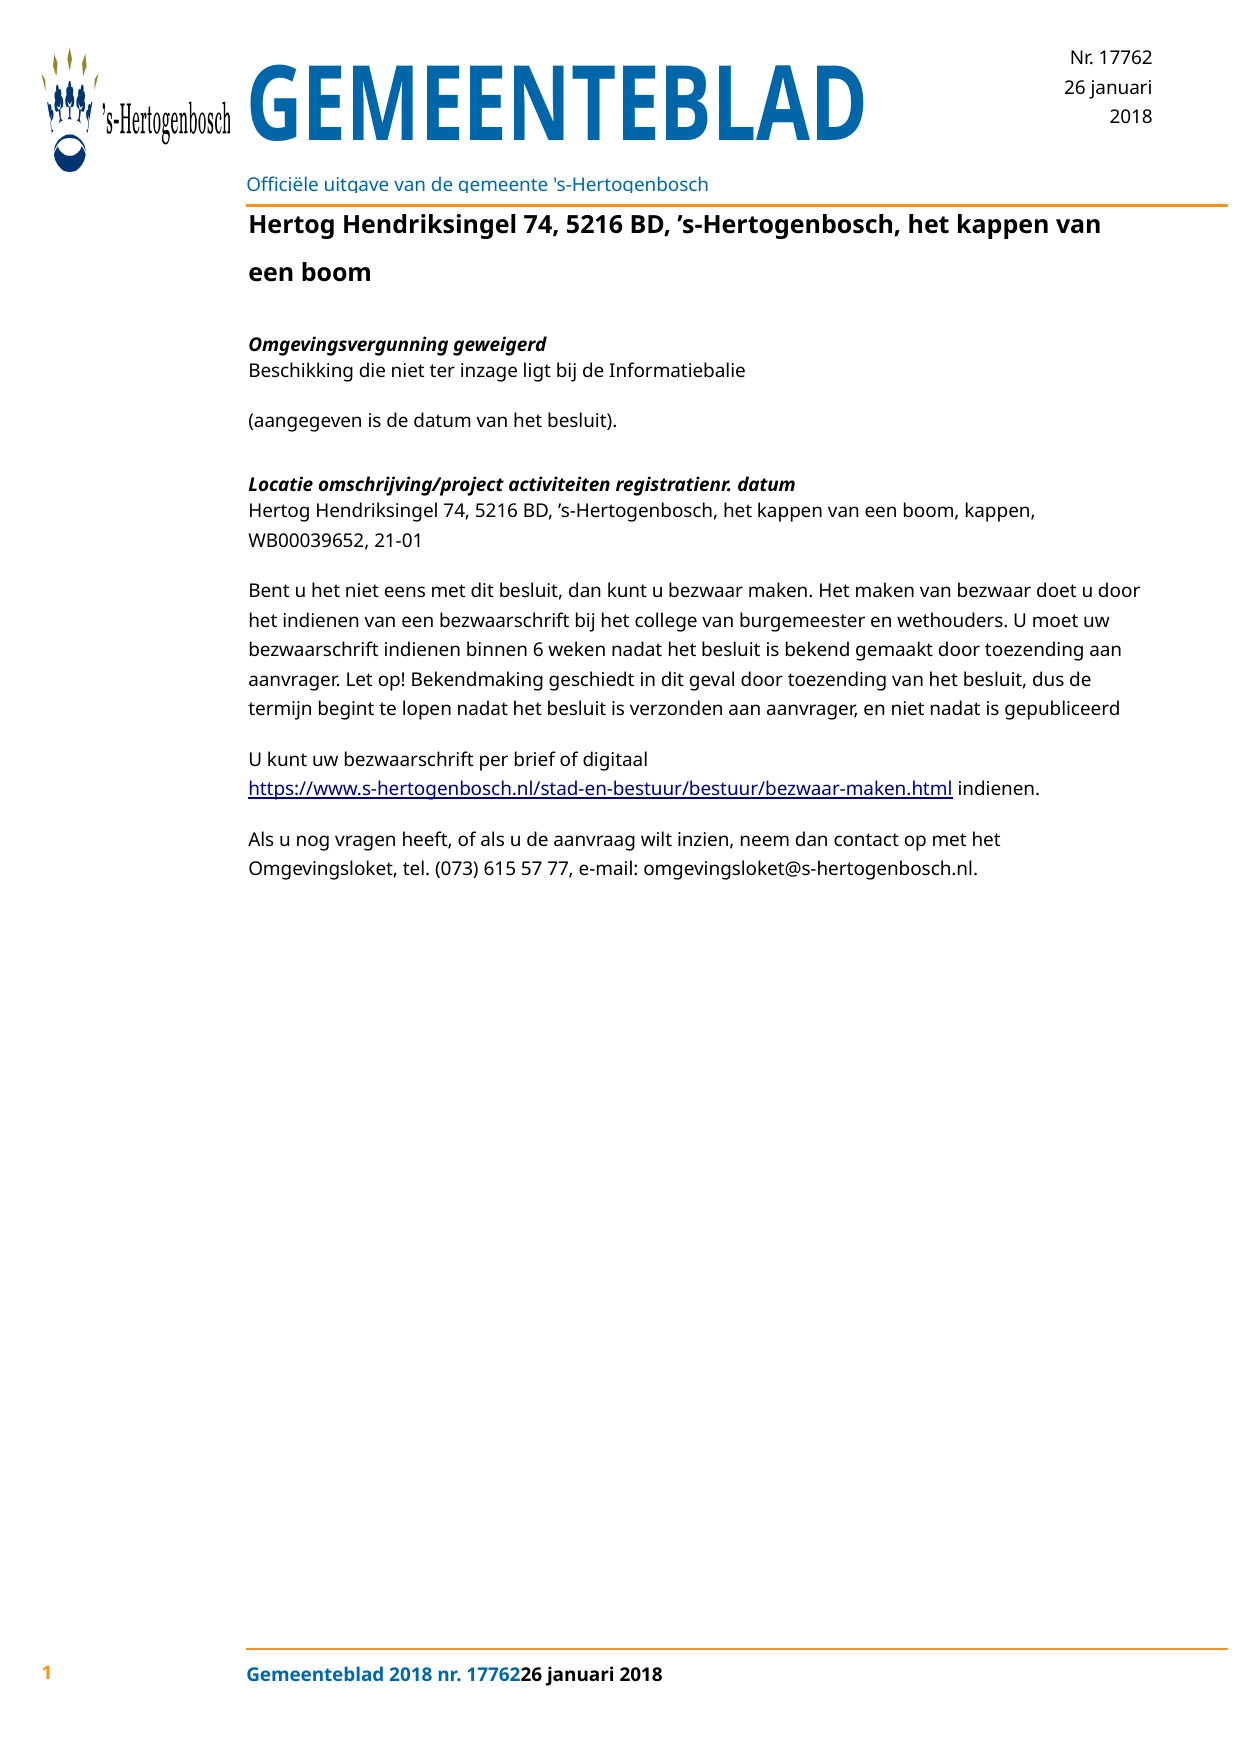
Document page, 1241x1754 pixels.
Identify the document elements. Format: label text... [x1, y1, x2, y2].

text Hertog Hendriksingel 74, 5216 BD, ’s-Hertogenbosch, het kappen van een boom [248, 207, 1152, 288]
text Beschikking die niet ter inzage ligt bij de Informatiebalie [248, 357, 1152, 383]
text Bent u het niet eens met dit besluit, dan kunt u bezwaar maken. Het maken van bezwaar doet u door het indienen van een bezwaarschrift bij het college van burgemeester en wethouders. U moet uw bezwaarschrift indienen binnen 6 weken nadat het besluit is bekend gemaakt door toezending aan aanvrager. Let op! Bekendmaking geschiedt in dit geval door toezending van het besluit, dus de termijn begint te lopen nadat het besluit is verzonden aan aanvrager, en niet nadat is gepubliceerd [248, 577, 1152, 721]
text Als u nog vragen heeft, of als u de aanvraag wilt inzien, neem dan contact op met het Omgevingsloket, tel. (073) 615 57 77, e-mail: omgevingsloket@s-hertogenbosch.nl. [248, 826, 1152, 881]
text (aangegeven is de datum van het besluit). [248, 408, 1152, 433]
text Hertog Hendriksingel 74, 5216 BD, ’s-Hertogenbosch, het kappen van een boom, kappen, WB00039652, 21-01 [248, 497, 1152, 553]
text U kunt uw bezwaarschrift per brief of digitaal https://www.s-hertogenbosch.nl/stad-en-bestuur/bestuur/bezwaar-maken.html indienen. [248, 746, 1152, 801]
text Locatie omschrijving/project activiteiten registratienr. datum [248, 472, 1152, 497]
text Omgevingsvergunning geweigerd [248, 331, 1152, 357]
picture [41, 47, 231, 172]
